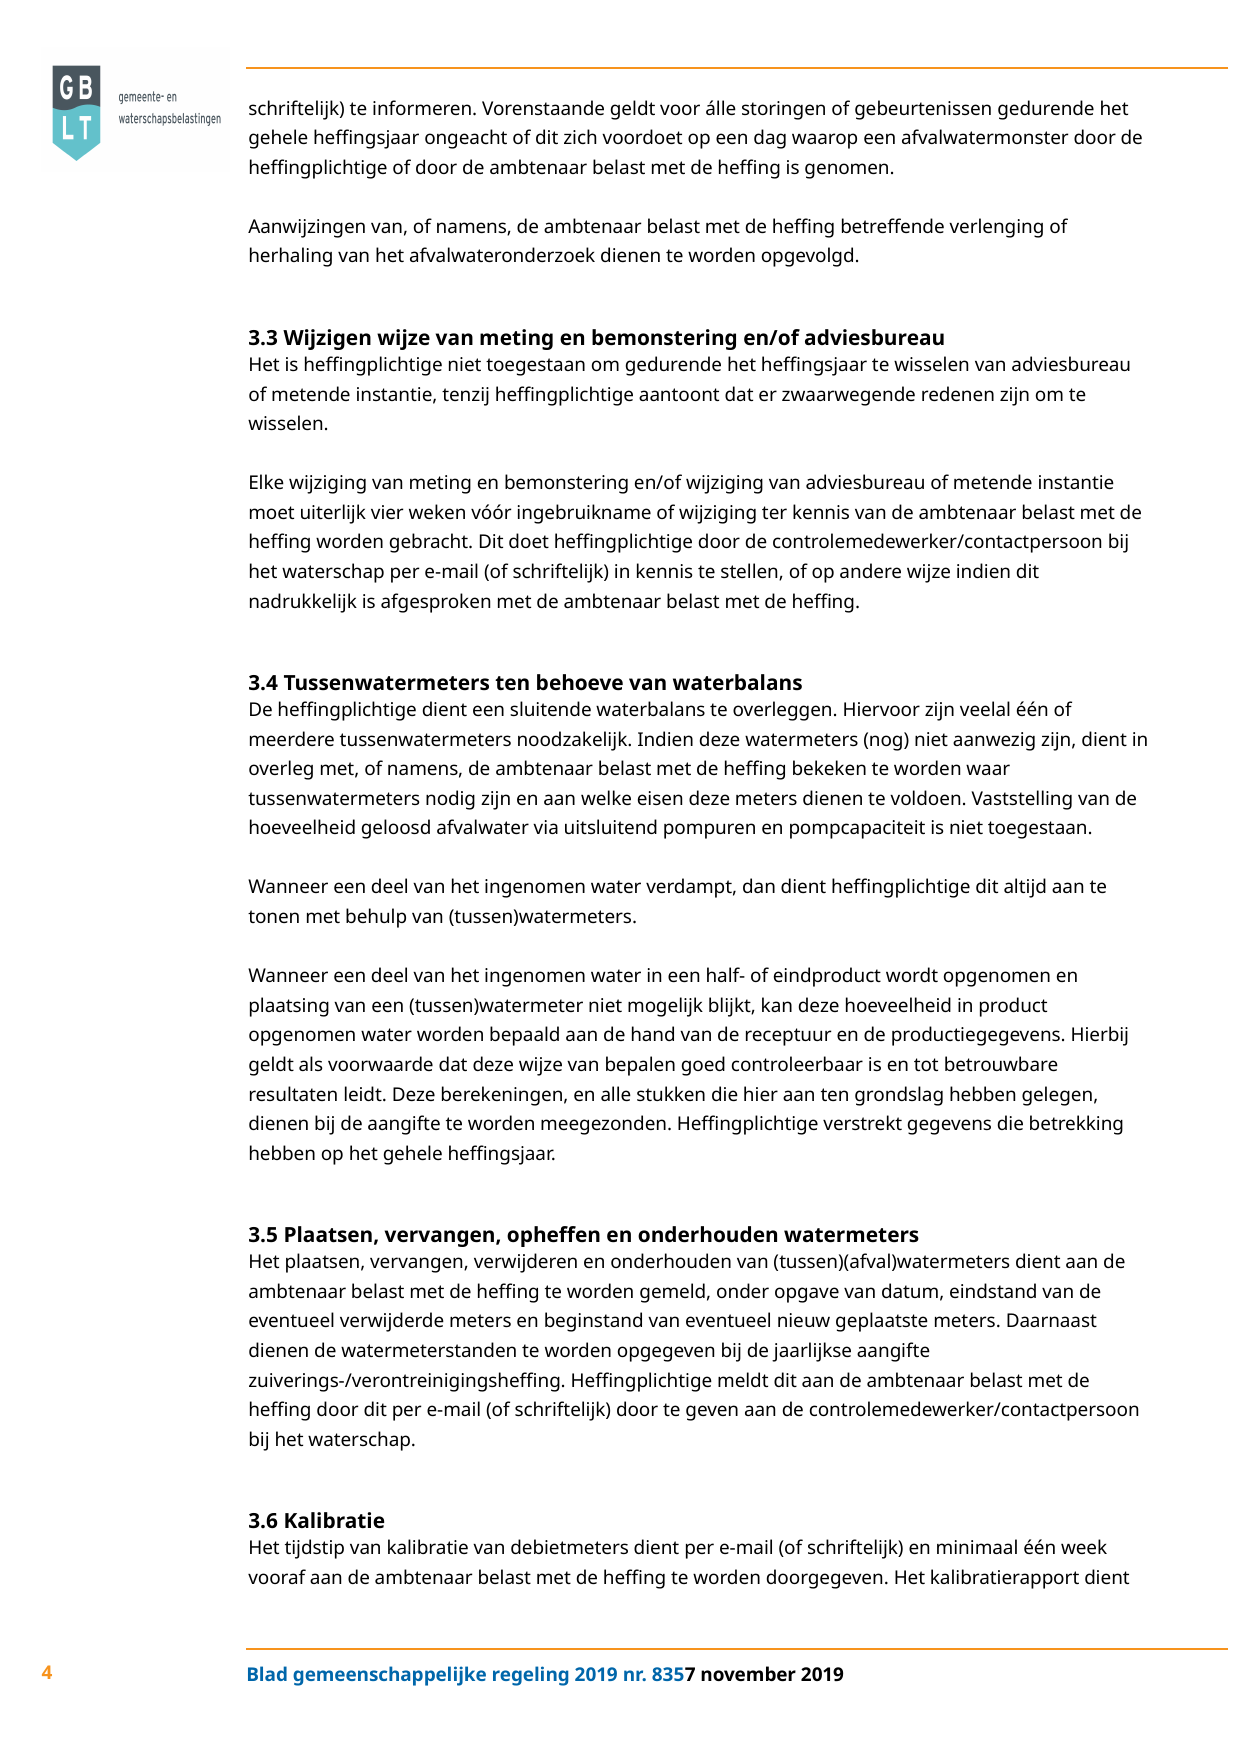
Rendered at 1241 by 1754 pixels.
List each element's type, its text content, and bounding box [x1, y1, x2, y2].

text Wanneer een deel van het ingenomen water verdampt, dan dient heffingplichtige dit altijd aan te tonen met behulp van (tussen)watermeters. [248, 874, 1152, 929]
text Elke wijziging van meting en bemonstering en/of wijziging van adviesbureau of metende instantie moet uiterlijk vier weken vóór ingebruikname of wijziging ter kennis van de ambtenaar belast met de heffing worden gebracht. Dit doet heffingplichtige door de controlemedewerker/contactpersoon bij het waterschap per e-mail (of schriftelijk) in kennis te stellen, of op andere wijze indien dit nadrukkelijk is afgesproken met de ambtenaar belast met de heffing. [248, 469, 1152, 613]
text De heffingplichtige dient een sluitende waterbalans te overleggen. Hiervoor zijn veelal één of meerdere tussenwatermeters noodzakelijk. Indien deze watermeters (nog) niet aanwezig zijn, dient in overleg met, of namens, de ambtenaar belast met de heffing bekeken te worden waar tussenwatermeters nodig zijn en aan welke eisen deze meters dienen te voldoen. Vaststelling van de hoeveelheid geloosd afvalwater via uitsluitend pompuren en pompcapaciteit is niet toegestaan. [248, 696, 1152, 840]
picture [41, 47, 231, 172]
text 3.5 Plaatsen, vervangen, opheffen en onderhouden watermeters [248, 1220, 1152, 1248]
text schriftelijk) te informeren. Vorenstaande geldt voor álle storingen of gebeurtenissen gedurende het gehele heffingsjaar ongeacht of dit zich voordoet op een dag waarop een afvalwatermonster door de heffingplichtige of door de ambtenaar belast met de heffing is genomen. [248, 95, 1152, 180]
text Het is heffingplichtige niet toegestaan om gedurende het heffingsjaar te wisselen van adviesbureau of metende instantie, tenzij heffingplichtige aantoont dat er zwaarwegende redenen zijn om te wisselen. [248, 351, 1152, 436]
text Aanwijzingen van, of namens, de ambtenaar belast met de heffing betreffende verlenging of herhaling van het afvalwateronderzoek dienen te worden opgevolgd. [248, 213, 1152, 268]
text Het tijdstip van kalibratie van debietmeters dient per e-mail (of schriftelijk) en minimaal één week vooraf aan de ambtenaar belast met de heffing te worden doorgegeven. Het kalibratierapport dient [248, 1534, 1152, 1590]
text 3.6 Kalibratie [248, 1506, 1152, 1534]
text Het plaatsen, vervangen, verwijderen en onderhouden van (tussen)(afval)watermeters dient aan de ambtenaar belast met de heffing te worden gemeld, onder opgave van datum, eindstand van de eventueel verwijderde meters en beginstand van eventueel nieuw geplaatste meters. Daarnaast dienen de watermeterstanden te worden opgegeven bij de jaarlijkse aangifte zuiverings-/verontreinigingsheffing. Heffingplichtige meldt dit aan de ambtenaar belast met de heffing door dit per e-mail (of schriftelijk) door te geven aan de controlemedewerker/contactpersoon bij het waterschap. [248, 1248, 1152, 1452]
text 3.3 Wijzigen wijze van meting en bemonstering en/of adviesbureau [248, 323, 1152, 351]
text Wanneer een deel van het ingenomen water in een half- of eindproduct wordt opgenomen en plaatsing van een (tussen)watermeter niet mogelijk blijkt, kan deze hoeveelheid in product opgenomen water worden bepaald aan de hand van de receptuur en de productiegegevens. Hierbij geldt als voorwaarde dat deze wijze van bepalen goed controleerbaar is en tot betrouwbare resultaten leidt. Deze berekeningen, en alle stukken die hier aan ten grondslag hebben gelegen, dienen bij de aangifte te worden meegezonden. Heffingplichtige verstrekt gegevens die betrekking hebben op het gehele heffingsjaar. [248, 962, 1152, 1166]
text 3.4 Tussenwatermeters ten behoeve van waterbalans [248, 668, 1152, 696]
